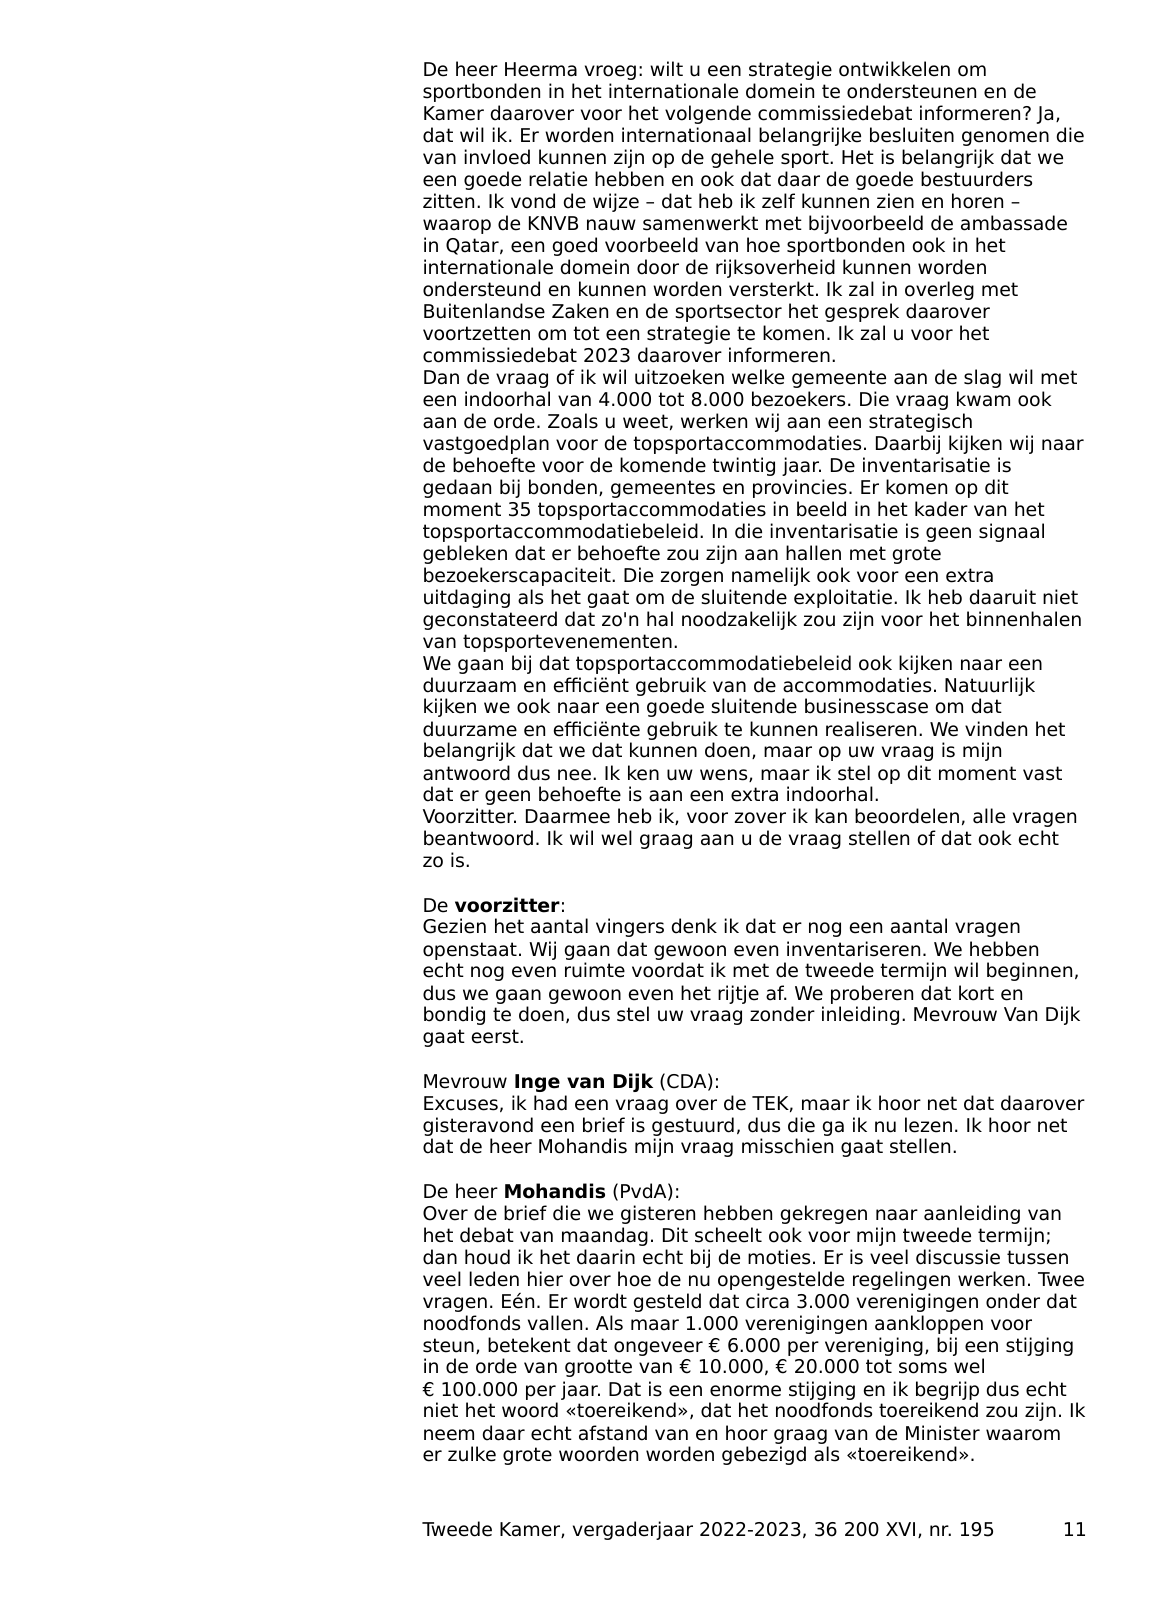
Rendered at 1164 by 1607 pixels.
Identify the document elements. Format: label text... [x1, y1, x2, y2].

text Over de brief die we gisteren hebben gekregen naar aanleiding van het debat van maandag. Dit scheelt ook voor mijn tweede termijn; dan houd ik het daarin echt bij de moties. Er is veel discussie tussen veel leden hier over hoe de nu opengestelde regelingen werken. Twee vragen. Eén. Er wordt gesteld dat circa 3.000 verenigingen onder dat noodfonds vallen. Als maar 1.000 verenigingen aankloppen voor steun, betekent dat ongeveer € 6.000 per vereniging, bij een stijging in de orde van grootte van € 10.000, € 20.000 tot soms wel € 100.000 per jaar. Dat is een enorme stijging en ik begrijp dus echt niet het woord «toereikend», dat het noodfonds toereikend zou zijn. Ik neem daar echt afstand van en hoor graag van de Minister waarom er zulke grote woorden worden gebezigd als «toereikend». [422, 1203, 1087, 1466]
text Excuses, ik had een vraag over de TEK, maar ik hoor net dat daarover gisteravond een brief is gestuurd, dus die ga ik nu lezen. Ik hoor net dat de heer Mohandis mijn vraag misschien gaat stellen. [422, 1092, 1087, 1158]
text De heer Heerma vroeg: wilt u een strategie ontwikkelen om sportbonden in het internationale domein te ondersteunen en de Kamer daarover voor het volgende commissiedebat informeren? Ja, dat wil ik. Er worden internationaal belangrijke besluiten genomen die van invloed kunnen zijn op de gehele sport. Het is belangrijk dat we een goede relatie hebben en ook dat daar de goede bestuurders zitten. Ik vond de wijze – dat heb ik zelf kunnen zien en horen – waarop de KNVB nauw samenwerkt met bijvoorbeeld de ambassade in Qatar, een goed voorbeeld van hoe sportbonden ook in het internationale domein door de rijksoverheid kunnen worden ondersteund en kunnen worden versterkt. Ik zal in overleg met Buitenlandse Zaken en de sportsector het gesprek daarover voortzetten om tot een strategie te komen. Ik zal u voor het commissiedebat 2023 daarover informeren. [422, 59, 1087, 367]
text De voorzitter: [422, 894, 1087, 916]
text Voorzitter. Daarmee heb ik, voor zover ik kan beoordelen, alle vragen beantwoord. Ik wil wel graag aan u de vraag stellen of dat ook echt zo is. [422, 806, 1087, 872]
text Dan de vraag of ik wil uitzoeken welke gemeente aan de slag wil met een indoorhal van 4.000 tot 8.000 bezoekers. Die vraag kwam ook aan de orde. Zoals u weet, werken wij aan een strategisch vastgoedplan voor de topsportaccommodaties. Daarbij kijken wij naar de behoefte voor de komende twintig jaar. De inventarisatie is gedaan bij bonden, gemeentes en provincies. Er komen op dit moment 35 topsportaccommodaties in beeld in het kader van het topsportaccommodatiebeleid. In die inventarisatie is geen signaal gebleken dat er behoefte zou zijn aan hallen met grote bezoekerscapaciteit. Die zorgen namelijk ook voor een extra uitdaging als het gaat om de sluitende exploitatie. Ik heb daaruit niet geconstateerd dat zo'n hal noodzakelijk zou zijn voor het binnenhalen van topsportevenementen. [422, 367, 1087, 652]
text Gezien het aantal vingers denk ik dat er nog een aantal vragen openstaat. Wij gaan dat gewoon even inventariseren. We hebben echt nog even ruimte voordat ik met de tweede termijn wil beginnen, dus we gaan gewoon even het rijtje af. We proberen dat kort en bondig te doen, dus stel uw vraag zonder inleiding. Mevrouw Van Dijk gaat eerst. [422, 916, 1087, 1048]
text We gaan bij dat topsportaccommodatiebeleid ook kijken naar een duurzaam en efficiënt gebruik van de accommodaties. Natuurlijk kijken we ook naar een goede sluitende businesscase om dat duurzame en efficiënte gebruik te kunnen realiseren. We vinden het belangrijk dat we dat kunnen doen, maar op uw vraag is mijn antwoord dus nee. Ik ken uw wens, maar ik stel op dit moment vast dat er geen behoefte is aan een extra indoorhal. [422, 652, 1087, 806]
text Mevrouw Inge van Dijk (CDA): [422, 1071, 1087, 1092]
text De heer Mohandis (PvdA): [422, 1181, 1087, 1203]
